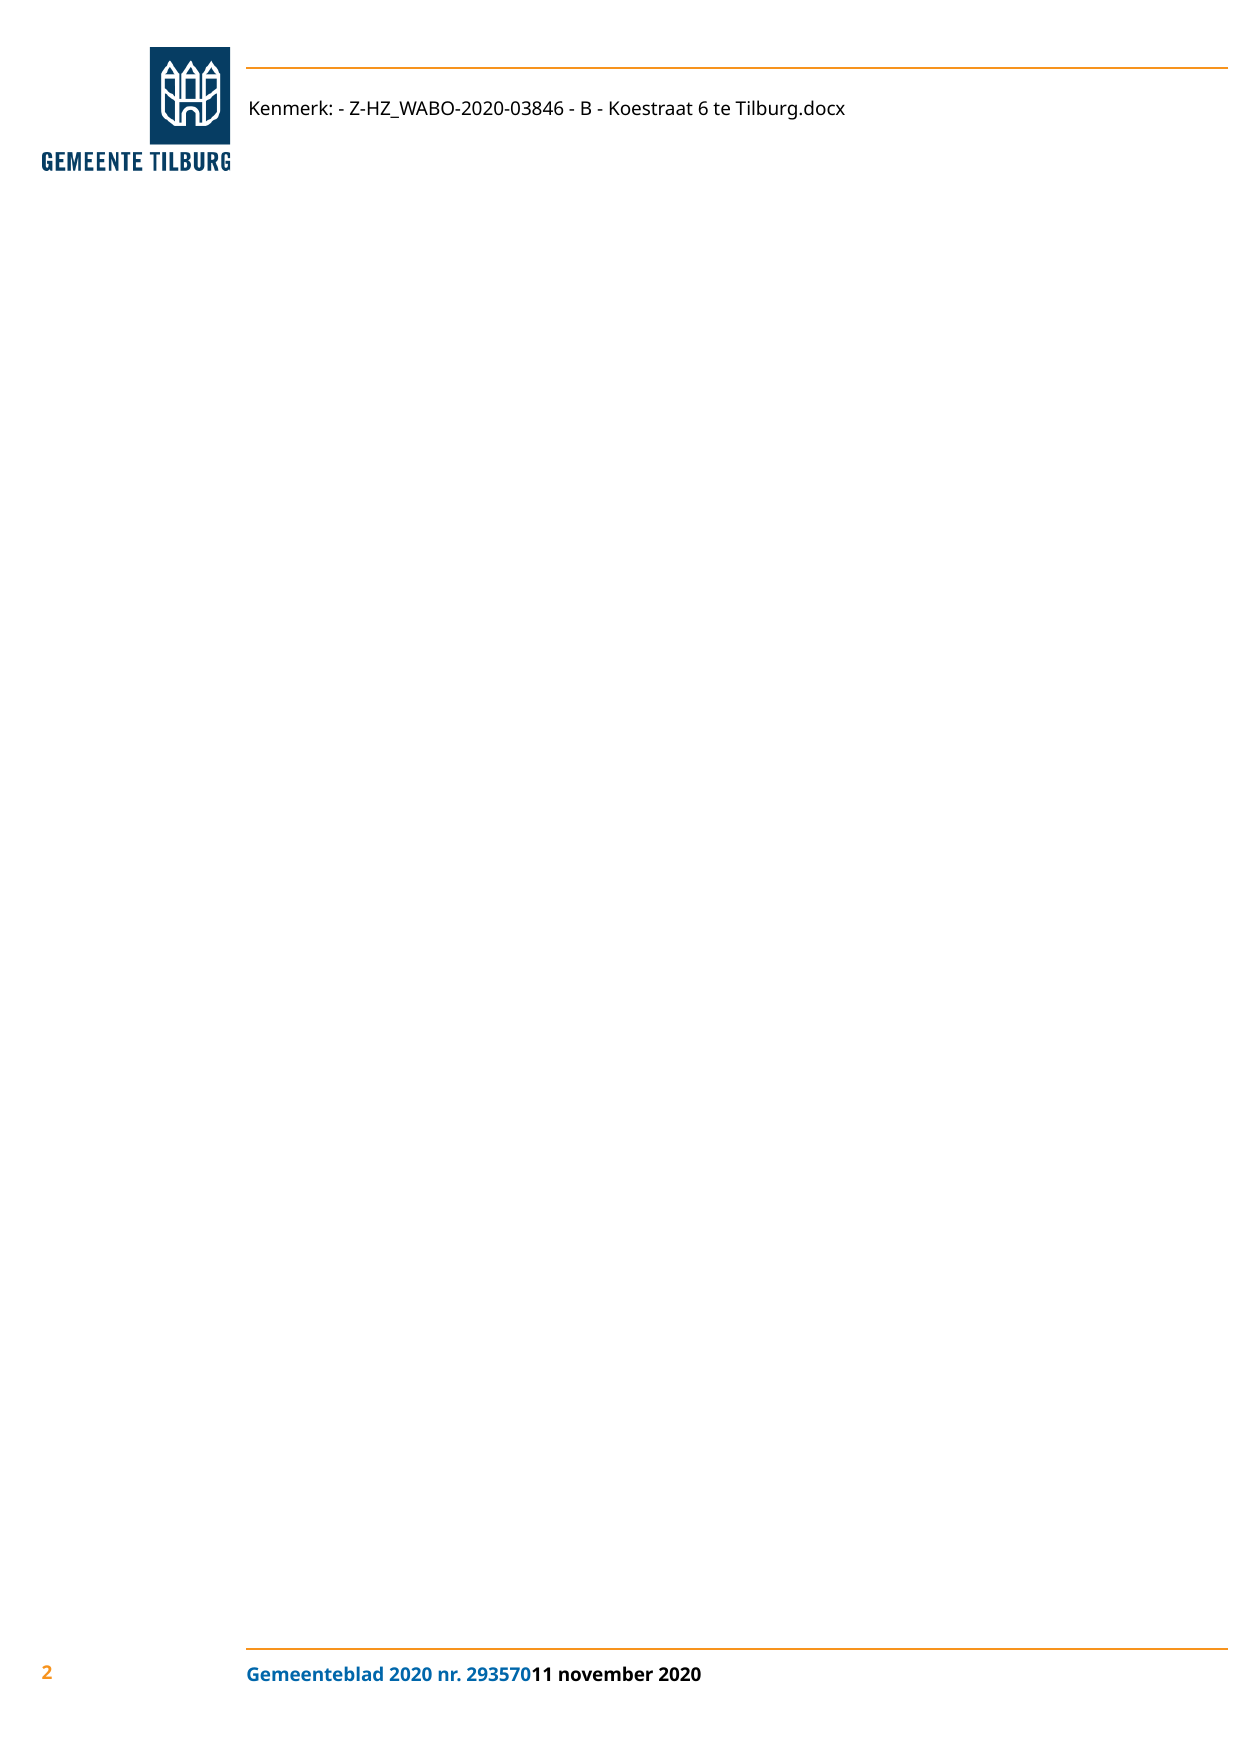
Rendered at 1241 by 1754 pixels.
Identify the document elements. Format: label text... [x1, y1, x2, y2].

picture [41, 47, 231, 172]
text Kenmerk: - Z-HZ_WABO-2020-03846 - B - Koestraat 6 te Tilburg.docx [248, 95, 1152, 121]
